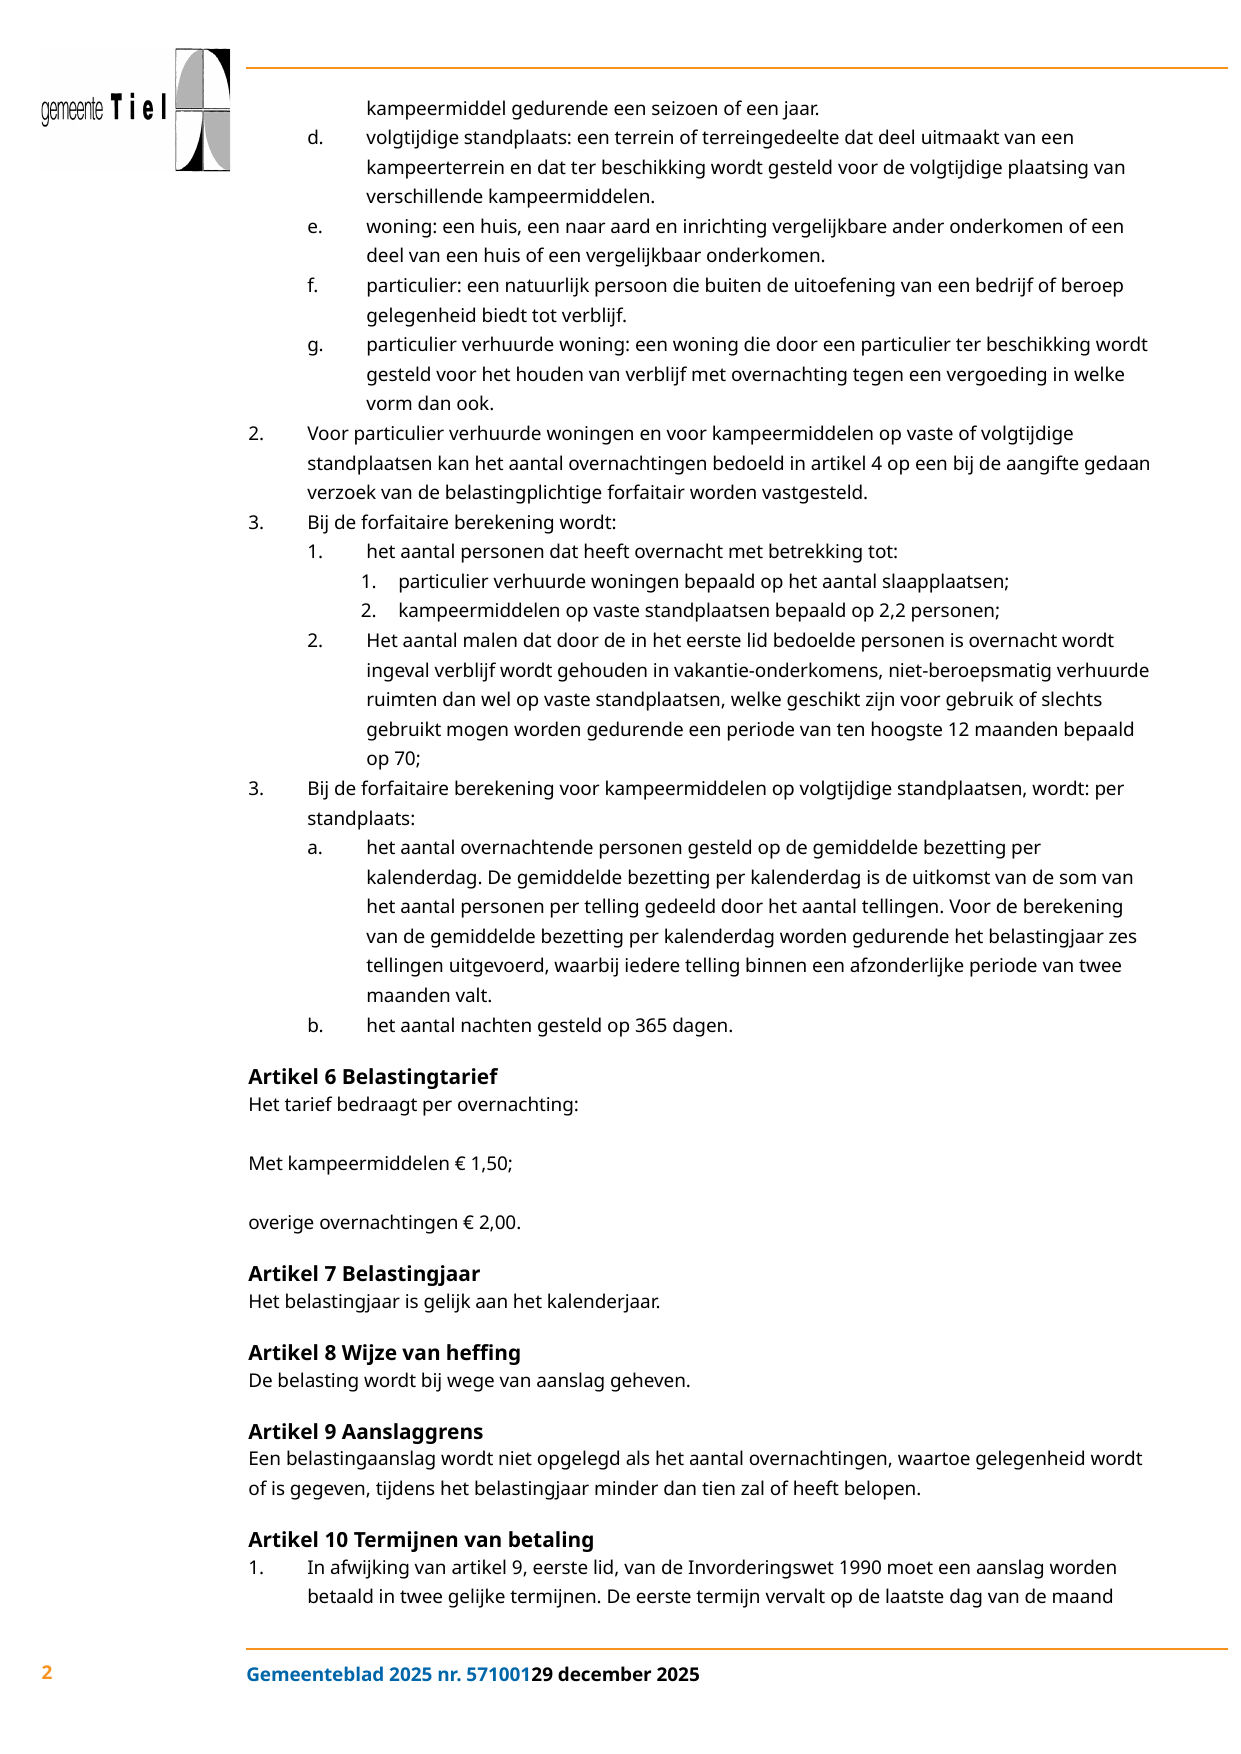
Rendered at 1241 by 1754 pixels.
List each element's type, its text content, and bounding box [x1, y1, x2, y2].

text Het belastingjaar is gelijk aan het kalenderjaar. [248, 1288, 1152, 1314]
list particulier verhuurde woning: een woning die door een particulier ter beschikking wordt gesteld voor het houden van verblijf met overnachting tegen een vergoeding in welke vorm dan ook. [307, 331, 1152, 416]
list het aantal personen dat heeft overnacht met betrekking tot: [307, 538, 1152, 564]
list Voor particulier verhuurde woningen en voor kampeermiddelen op vaste of volgtijdige standplaatsen kan het aantal overnachtingen bedoeld in artikel 4 op een bij de aangifte gedaan verzoek van de belastingplichtige forfaitair worden vastgesteld. [248, 420, 1152, 505]
text overige overnachtingen € 2,00. [248, 1209, 1152, 1235]
list kampeermiddelen op vaste standplaatsen bepaald op 2,2 personen; [361, 598, 1152, 623]
list kampeermiddel gedurende een seizoen of een jaar. [307, 95, 1152, 121]
list Het aantal malen dat door de in het eerste lid bedoelde personen is overnacht wordt ingeval verblijf wordt gehouden in vakantie-onderkomens, niet-beroepsmatig verhuurde ruimten dan wel op vaste standplaatsen, welke geschikt zijn voor gebruik of slechts gebruikt mogen worden gedurende een periode van ten hoogste 12 maanden bepaald op 70; [307, 627, 1152, 771]
text Artikel 7 Belastingjaar [248, 1259, 1152, 1288]
text Met kampeermiddelen € 1,50; [248, 1150, 1152, 1176]
text De belasting wordt bij wege van aanslag geheven. [248, 1367, 1152, 1392]
list Bij de forfaitaire berekening voor kampeermiddelen op volgtijdige standplaatsen, wordt: per standplaats: [248, 775, 1152, 831]
list Bij de forfaitaire berekening wordt: [248, 509, 1152, 535]
picture [41, 47, 231, 172]
text Artikel 8 Wijze van heffing [248, 1338, 1152, 1367]
list het aantal nachten gesteld op 365 dagen. [307, 1012, 1152, 1038]
list In afwijking van artikel 9, eerste lid, van de Invorderingswet 1990 moet een aanslag worden betaald in twee gelijke termijnen. De eerste termijn vervalt op de laatste dag van de maand [248, 1554, 1152, 1609]
text Artikel 9 Aanslaggrens [248, 1417, 1152, 1446]
text Het tarief bedraagt per overnachting: [248, 1091, 1152, 1116]
list het aantal overnachtende personen gesteld op de gemiddelde bezetting per kalenderdag. De gemiddelde bezetting per kalenderdag is de uitkomst van de som van het aantal personen per telling gedeeld door het aantal tellingen. Voor de berekening van de gemiddelde bezetting per kalenderdag worden gedurende het belastingjaar zes tellingen uitgevoerd, waarbij iedere telling binnen een afzonderlijke periode van twee maanden valt. [307, 834, 1152, 1008]
list woning: een huis, een naar aard en inrichting vergelijkbare ander onderkomen of een deel van een huis of een vergelijkbaar onderkomen. [307, 213, 1152, 268]
text Artikel 10 Termijnen van betaling [248, 1526, 1152, 1554]
list particulier verhuurde woningen bepaald op het aantal slaapplaatsen; [361, 568, 1152, 594]
list particulier: een natuurlijk persoon die buiten de uitoefening van een bedrijf of beroep gelegenheid biedt tot verblijf. [307, 272, 1152, 328]
text Artikel 6 Belastingtarief [248, 1062, 1152, 1091]
list volgtijdige standplaats: een terrein of terreingedeelte dat deel uitmaakt van een kampeerterrein en dat ter beschikking wordt gesteld voor de volgtijdige plaatsing van verschillende kampeermiddelen. [307, 124, 1152, 209]
text Een belastingaanslag wordt niet opgelegd als het aantal overnachtingen, waartoe gelegenheid wordt of is gegeven, tijdens het belastingjaar minder dan tien zal of heeft belopen. [248, 1446, 1152, 1501]
